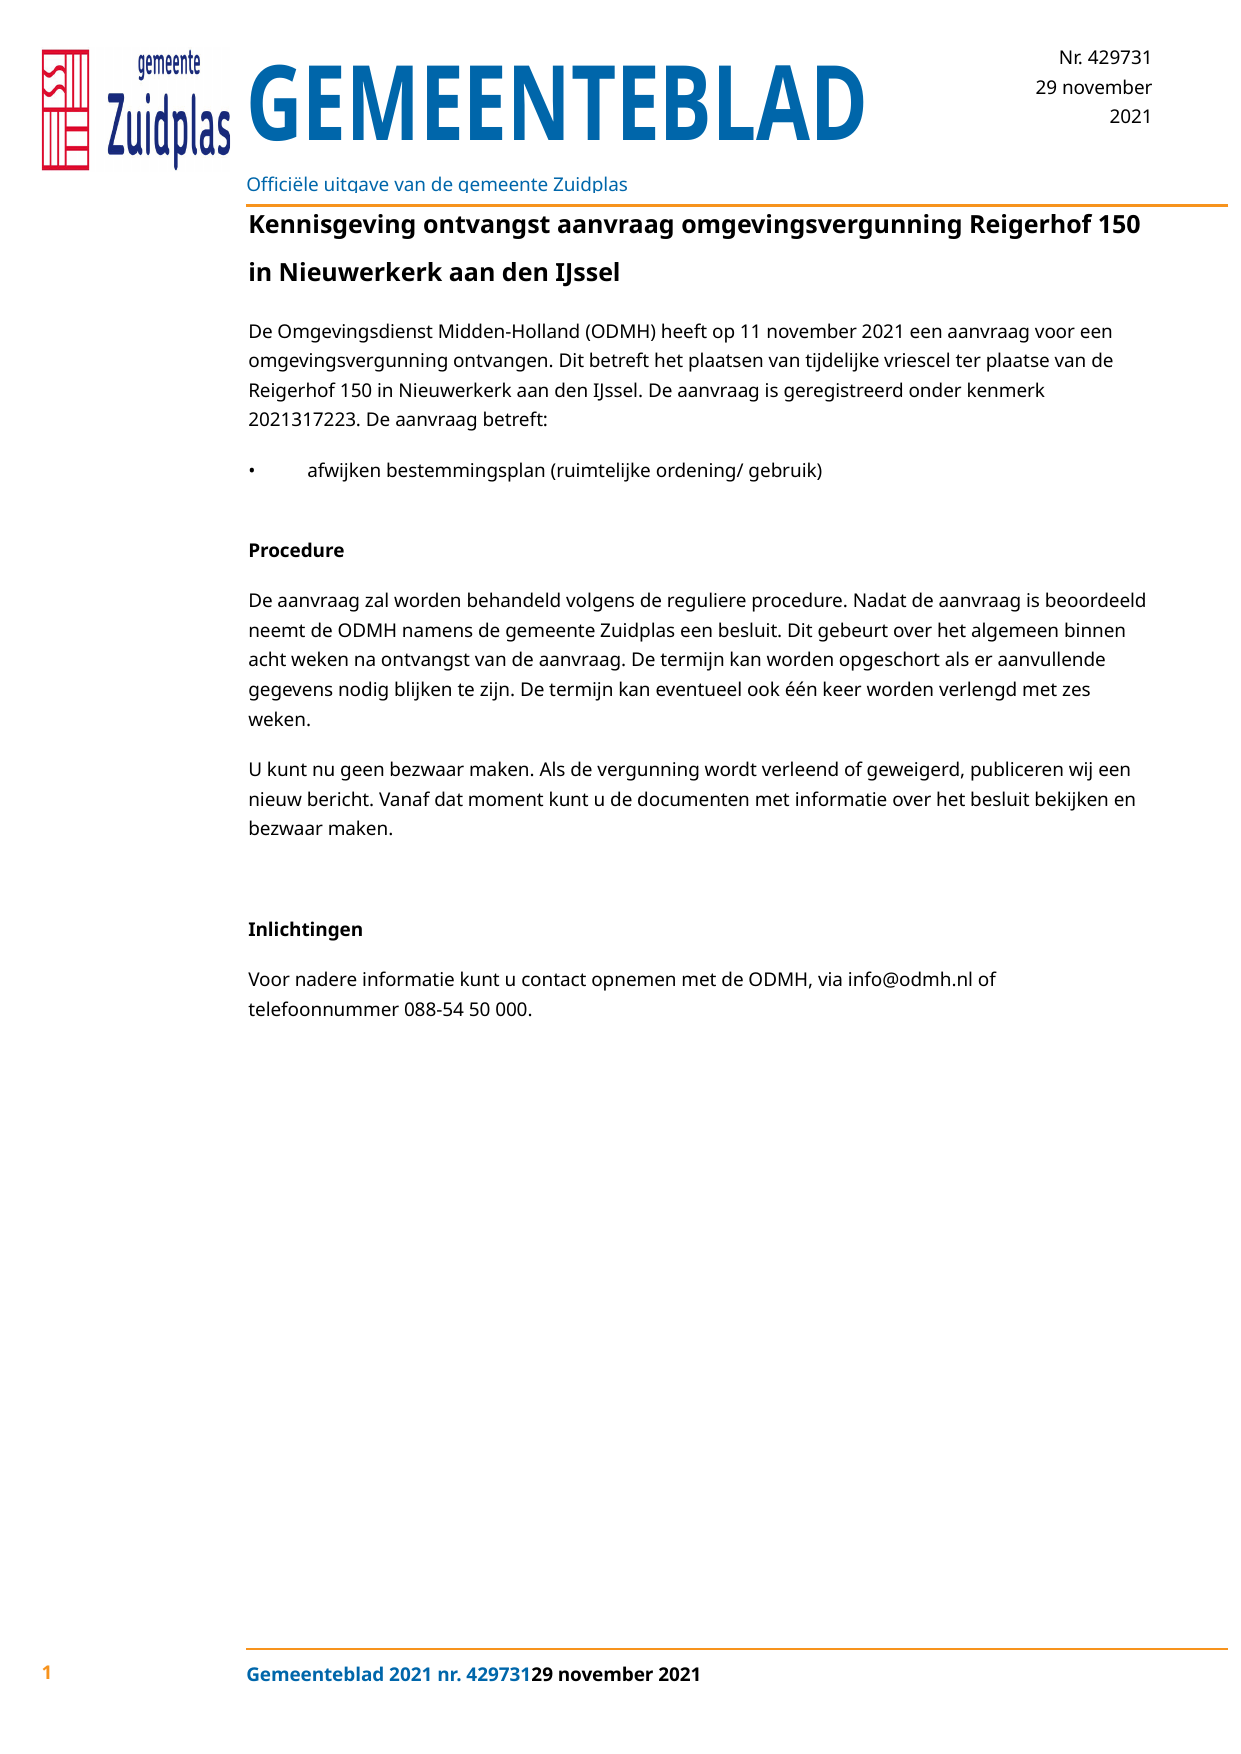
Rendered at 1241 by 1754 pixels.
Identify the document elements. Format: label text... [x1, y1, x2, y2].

text Voor nadere informatie kunt u contact opnemen met de ODMH, via info@odmh.nl of telefoonnummer 088-54 50 000. [248, 967, 1152, 1022]
list afwijken bestemmingsplan (ruimtelijke ordening/ gebruik) [248, 457, 1152, 483]
picture [41, 47, 231, 172]
text De aanvraag zal worden behandeld volgens de reguliere procedure. Nadat de aanvraag is beoordeeld neemt de ODMH namens de gemeente Zuidplas een besluit. Dit gebeurt over het algemeen binnen acht weken na ontvangst van de aanvraag. De termijn kan worden opgeschort als er aanvullende gegevens nodig blijken te zijn. De termijn kan eventueel ook één keer worden verlengd met zes weken. [248, 587, 1152, 732]
text Procedure [248, 537, 1152, 563]
text Kennisgeving ontvangst aanvraag omgevingsvergunning Reigerhof 150 in Nieuwerkerk aan den IJssel [248, 207, 1152, 288]
text Inlichtingen [248, 916, 1152, 942]
text De Omgevingsdienst Midden-Holland (ODMH) heeft op 11 november 2021 een aanvraag voor een omgevingsvergunning ontvangen. Dit betreft het plaatsen van tijdelijke vriescel ter plaatse van de Reigerhof 150 in Nieuwerkerk aan den IJssel. De aanvraag is geregistreerd onder kenmerk 2021317223. De aanvraag betreft: [248, 318, 1152, 432]
text U kunt nu geen bezwaar maken. Als de vergunning wordt verleend of geweigerd, publiceren wij een nieuw bericht. Vanaf dat moment kunt u de documenten met informatie over het besluit bekijken en bezwaar maken. [248, 756, 1152, 841]
